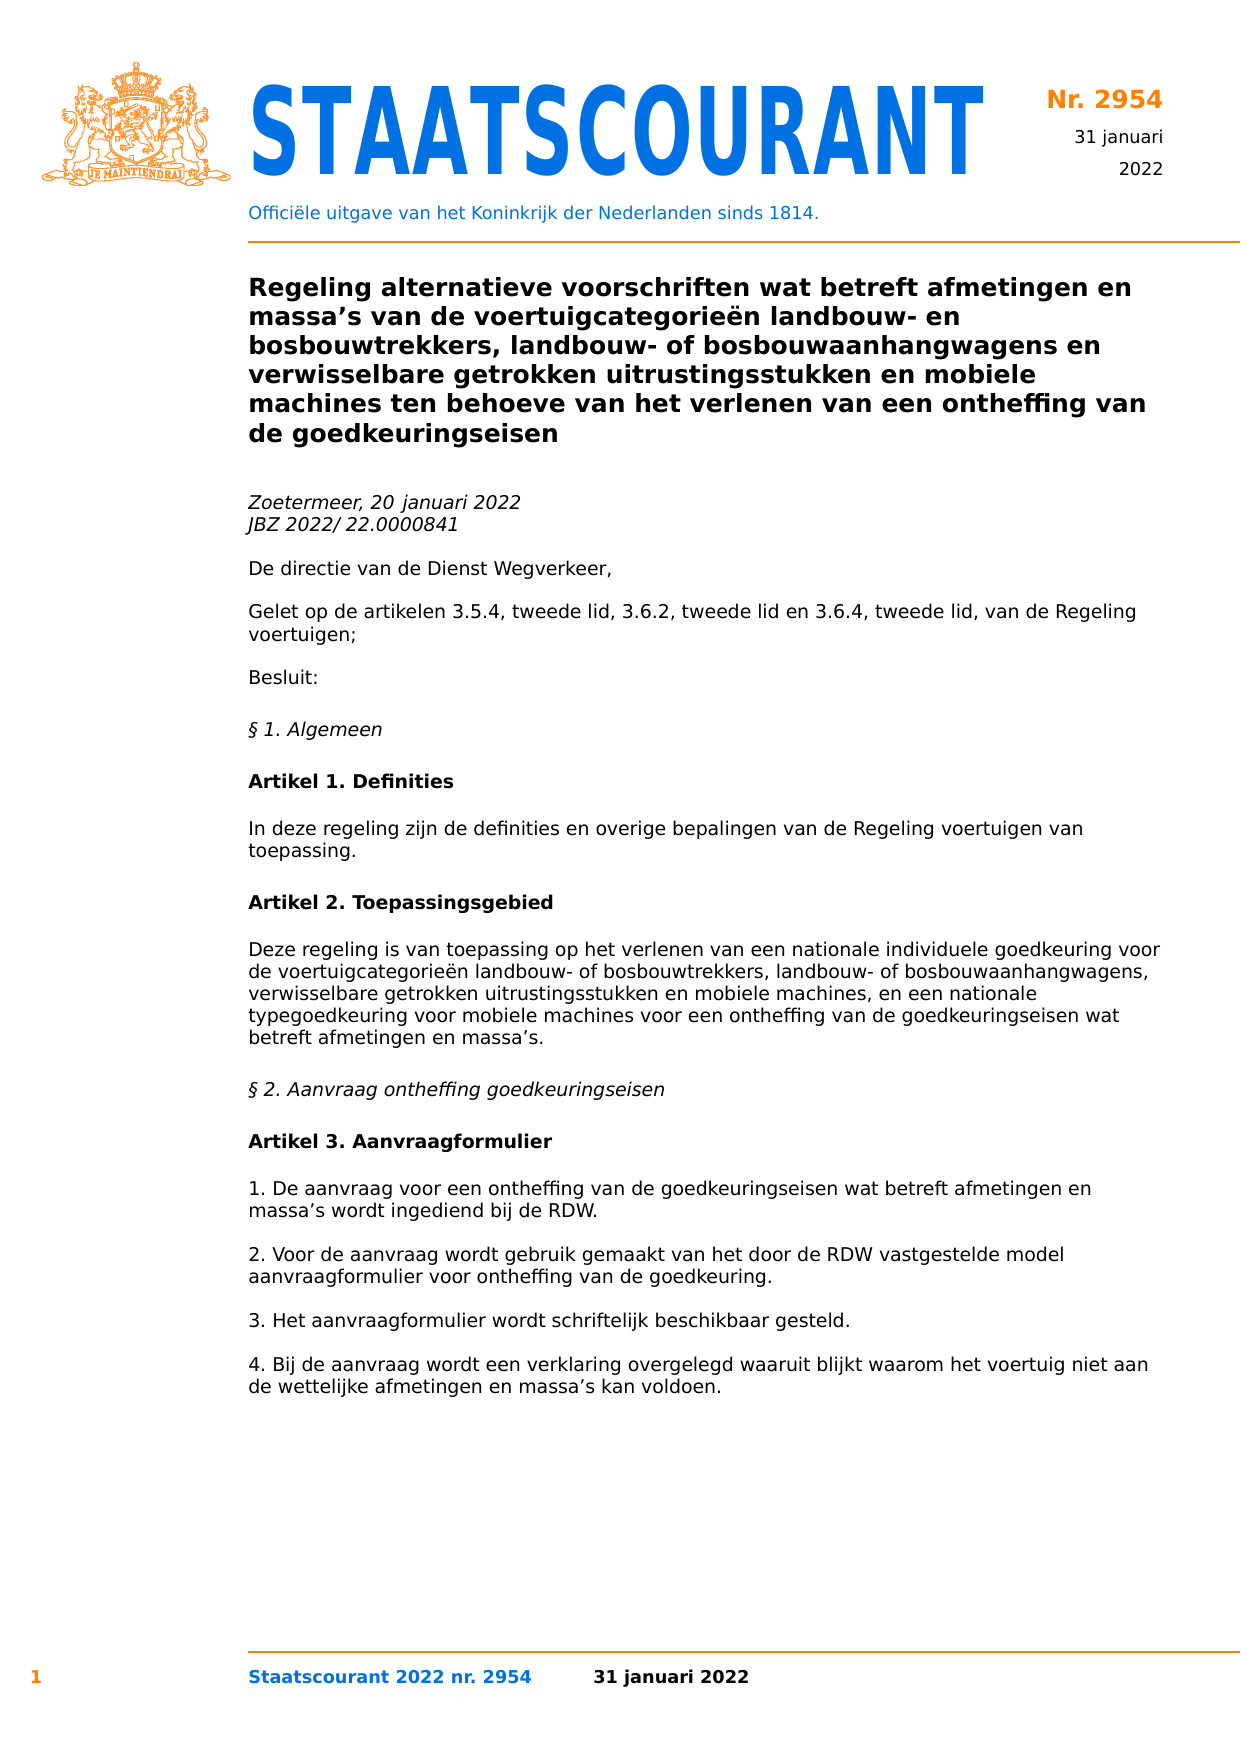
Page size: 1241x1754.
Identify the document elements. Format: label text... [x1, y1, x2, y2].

text 4. Bij de aanvraag wordt een verklaring overgelegd waaruit blijkt waarom het voertuig niet aan de wettelijke afmetingen en massa’s kan voldoen. [248, 1353, 1163, 1397]
subtitle Artikel 1. Definities [248, 771, 1163, 793]
table_header [25, 62, 248, 241]
text 1. De aanvraag voor een ontheffing van de goedkeuringseisen wat betreft afmetingen en massa’s wordt ingediend bij de RDW. [248, 1178, 1163, 1222]
subtitle Regeling alternatieve voorschriften wat betreft afmetingen en massa’s van de voertuigcategorieën landbouw- en bosbouwtrekkers, landbouw- of bosbouwaanhangwagens en verwisselbare getrokken uitrustingsstukken en mobiele machines ten behoeve van het verlenen van een ontheffing van de goedkeuringseisen [248, 273, 1163, 448]
subtitle Artikel 2. Toepassingsgebied [248, 892, 1163, 914]
table_cell 31 januari [998, 121, 1240, 153]
text JBZ 2022/ 22.0000841 [248, 514, 1163, 536]
table_cell 2022 [998, 153, 1240, 203]
table_cell Officiële uitgave van het Koninkrijk der Nederlanden sinds 1814. [248, 203, 1240, 241]
text Deze regeling is van toepassing op het verlenen van een nationale individuele goedkeuring voor de voertuigcategorieën landbouw- of bosbouwtrekkers, landbouw- of bosbouwaanhangwagens, verwisselbare getrokken uitrustingsstukken en mobiele machines, en een nationale typegoedkeuring voor mobiele machines voor een ontheffing van de goedkeuringseisen wat betreft afmetingen en massa’s. [248, 939, 1163, 1049]
text Gelet op de artikelen 3.5.4, tweede lid, 3.6.2, tweede lid en 3.6.4, tweede lid, van de Regeling voertuigen; [248, 601, 1163, 645]
picture [41, 62, 231, 186]
text De directie van de Dienst Wegverkeer, [248, 558, 1163, 579]
text In deze regeling zijn de definities en overige bepalingen van de Regeling voertuigen van toepassing. [248, 818, 1163, 862]
subtitle § 1. Algemeen [248, 719, 1163, 741]
text 3. Het aanvraagformulier wordt schriftelijk beschikbaar gesteld. [248, 1310, 1163, 1332]
table_header STAATSCOURANT [248, 62, 998, 203]
subtitle § 2. Aanvraag ontheffing goedkeuringseisen [248, 1079, 1163, 1101]
subtitle Artikel 3. Aanvraagformulier [248, 1131, 1163, 1153]
text Besluit: [248, 667, 1163, 689]
text Zoetermeer, 20 januari 2022 [248, 492, 1163, 514]
table_header Nr. 2954 [998, 62, 1240, 121]
text 2. Voor de aanvraag wordt gebruik gemaakt van het door de RDW vastgestelde model aanvraagformulier voor ontheffing van de goedkeuring. [248, 1244, 1163, 1288]
